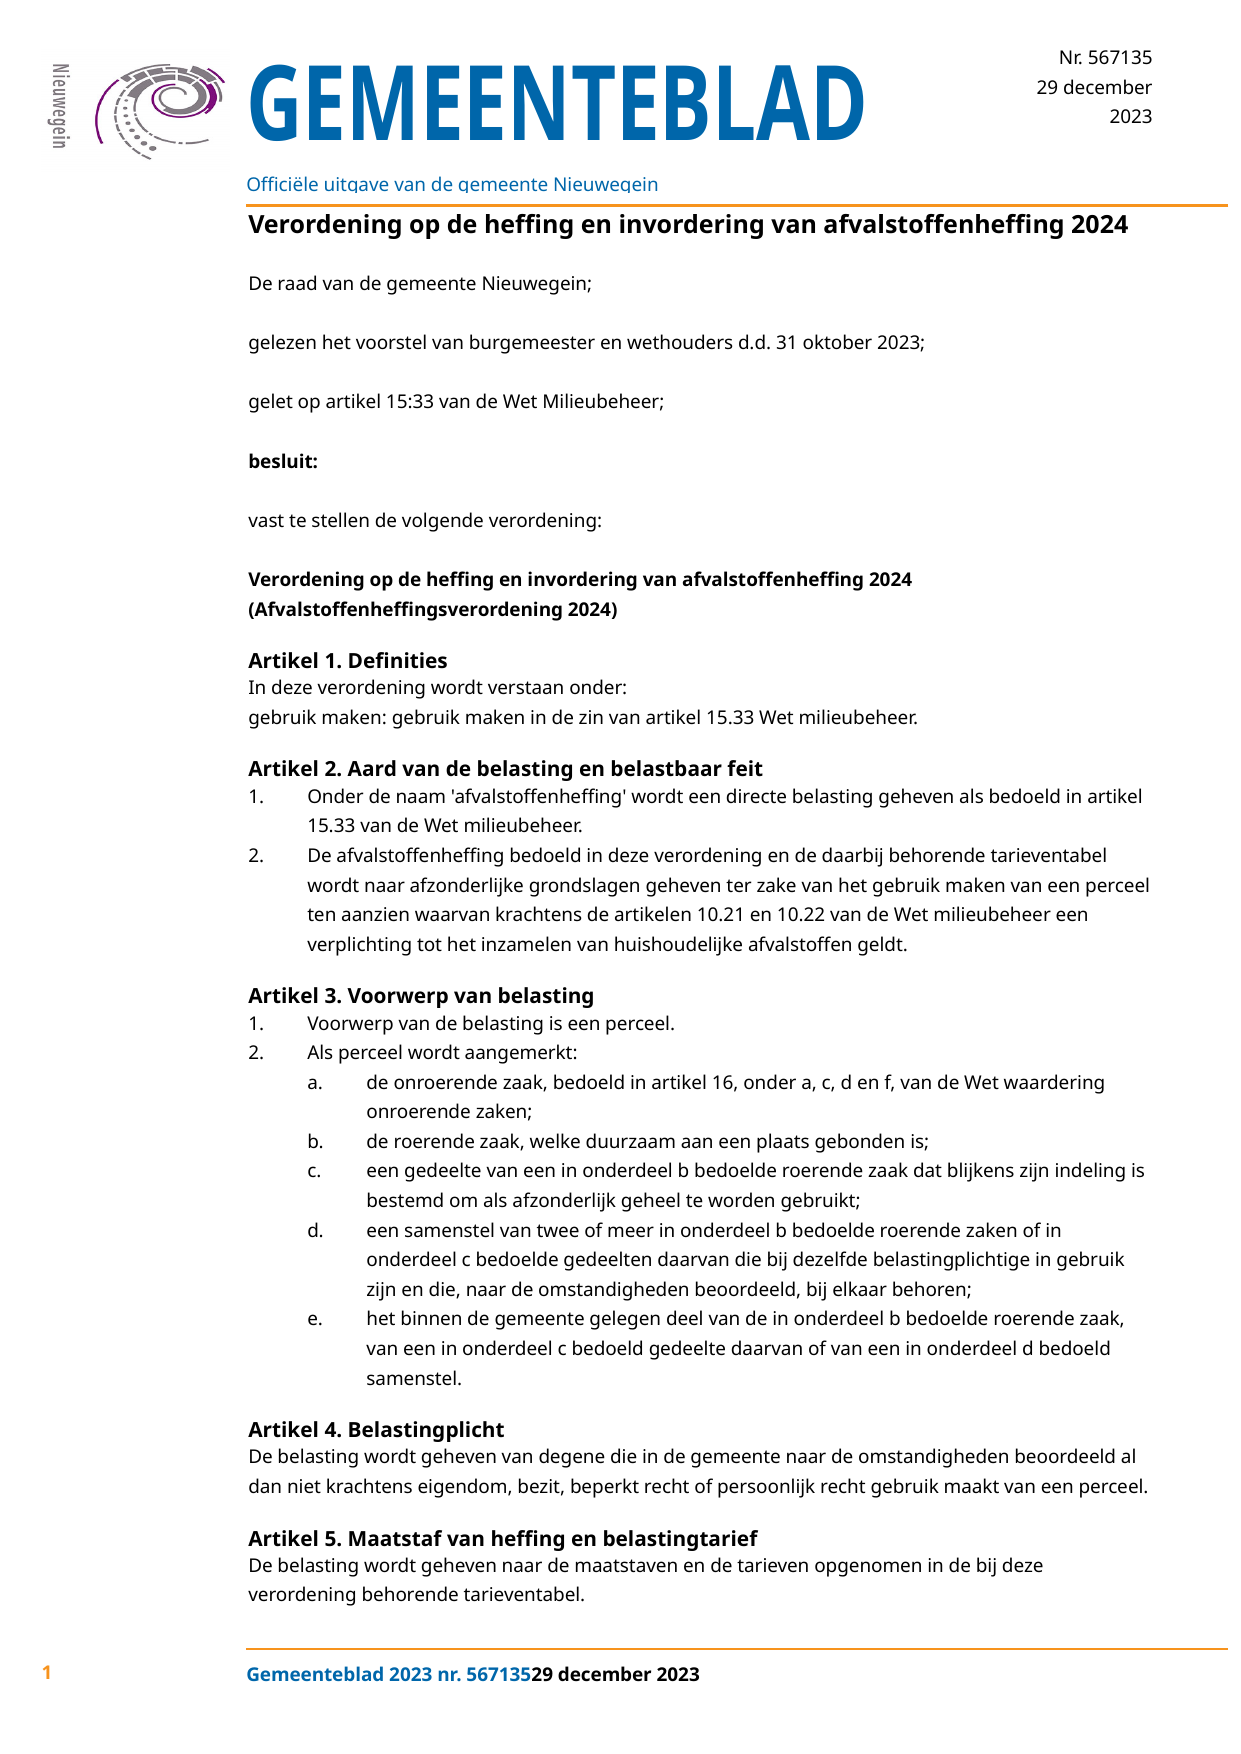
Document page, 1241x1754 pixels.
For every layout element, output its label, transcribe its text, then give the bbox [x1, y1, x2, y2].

list het binnen de gemeente gelegen deel van de in onderdeel b bedoelde roerende zaak, van een in onderdeel c bedoeld gedeelte daarvan of van een in onderdeel d bedoeld samenstel. [307, 1306, 1152, 1391]
text Verordening op de heffing en invordering van afvalstoffenheffing 2024 [248, 207, 1152, 241]
text De belasting wordt geheven naar de maatstaven en de tarieven opgenomen in de bij deze verordening behorende tarieventabel. [248, 1552, 1152, 1607]
text Artikel 4. Belastingplicht [248, 1415, 1152, 1444]
text De belasting wordt geheven van degene die in de gemeente naar de omstandigheden beoordeeld al dan niet krachtens eigendom, bezit, beperkt recht of persoonlijk recht gebruik maakt van een perceel. [248, 1444, 1152, 1499]
list Als perceel wordt aangemerkt: [248, 1039, 1152, 1065]
text Artikel 5. Maatstaf van heffing en belastingtarief [248, 1524, 1152, 1552]
text besluit: [248, 448, 1152, 473]
list De afvalstoffenheffing bedoeld in deze verordening en de daarbij behorende tarieventabel wordt naar afzonderlijke grondslagen geheven ter zake van het gebruik maken van een perceel ten aanzien waarvan krachtens de artikelen 10.21 en 10.22 van de Wet milieubeheer een verplichting tot het inzamelen van huishoudelijke afvalstoffen geldt. [248, 842, 1152, 957]
list Voorwerp van de belasting is een perceel. [248, 1010, 1152, 1036]
text Artikel 1. Definities [248, 646, 1152, 674]
list een gedeelte van een in onderdeel b bedoelde roerende zaak dat blijkens zijn indeling is bestemd om als afzonderlijk geheel te worden gebruikt; [307, 1158, 1152, 1213]
list Onder de naam 'afvalstoffenheffing' wordt een directe belasting geheven als bedoeld in artikel 15.33 van de Wet milieubeheer. [248, 783, 1152, 838]
list een samenstel van twee of meer in onderdeel b bedoelde roerende zaken of in onderdeel c bedoelde gedeelten daarvan die bij dezelfde belastingplichtige in gebruik zijn en die, naar de omstandigheden beoordeeld, bij elkaar behoren; [307, 1217, 1152, 1302]
text Verordening op de heffing en invordering van afvalstoffenheffing 2024 (Afvalstoffenheffingsverordening 2024) [248, 566, 1152, 621]
list de onroerende zaak, bedoeld in artikel 16, onder a, c, d en f, van de Wet waardering onroerende zaken; [307, 1069, 1152, 1124]
text gelet op artikel 15:33 van de Wet Milieubeheer; [248, 389, 1152, 414]
list de roerende zaak, welke duurzaam aan een plaats gebonden is; [307, 1128, 1152, 1154]
text Artikel 3. Voorwerp van belasting [248, 981, 1152, 1010]
text gelezen het voorstel van burgemeester en wethouders d.d. 31 oktober 2023; [248, 329, 1152, 355]
text In deze verordening wordt verstaan onder: [248, 674, 1152, 700]
text gebruik maken: gebruik maken in de zin van artikel 15.33 Wet milieubeheer. [248, 704, 1152, 730]
picture [41, 47, 231, 172]
text Artikel 2. Aard van de belasting en belastbaar feit [248, 754, 1152, 783]
text vast te stellen de volgende verordening: [248, 507, 1152, 533]
text De raad van de gemeente Nieuwegein; [248, 270, 1152, 296]
